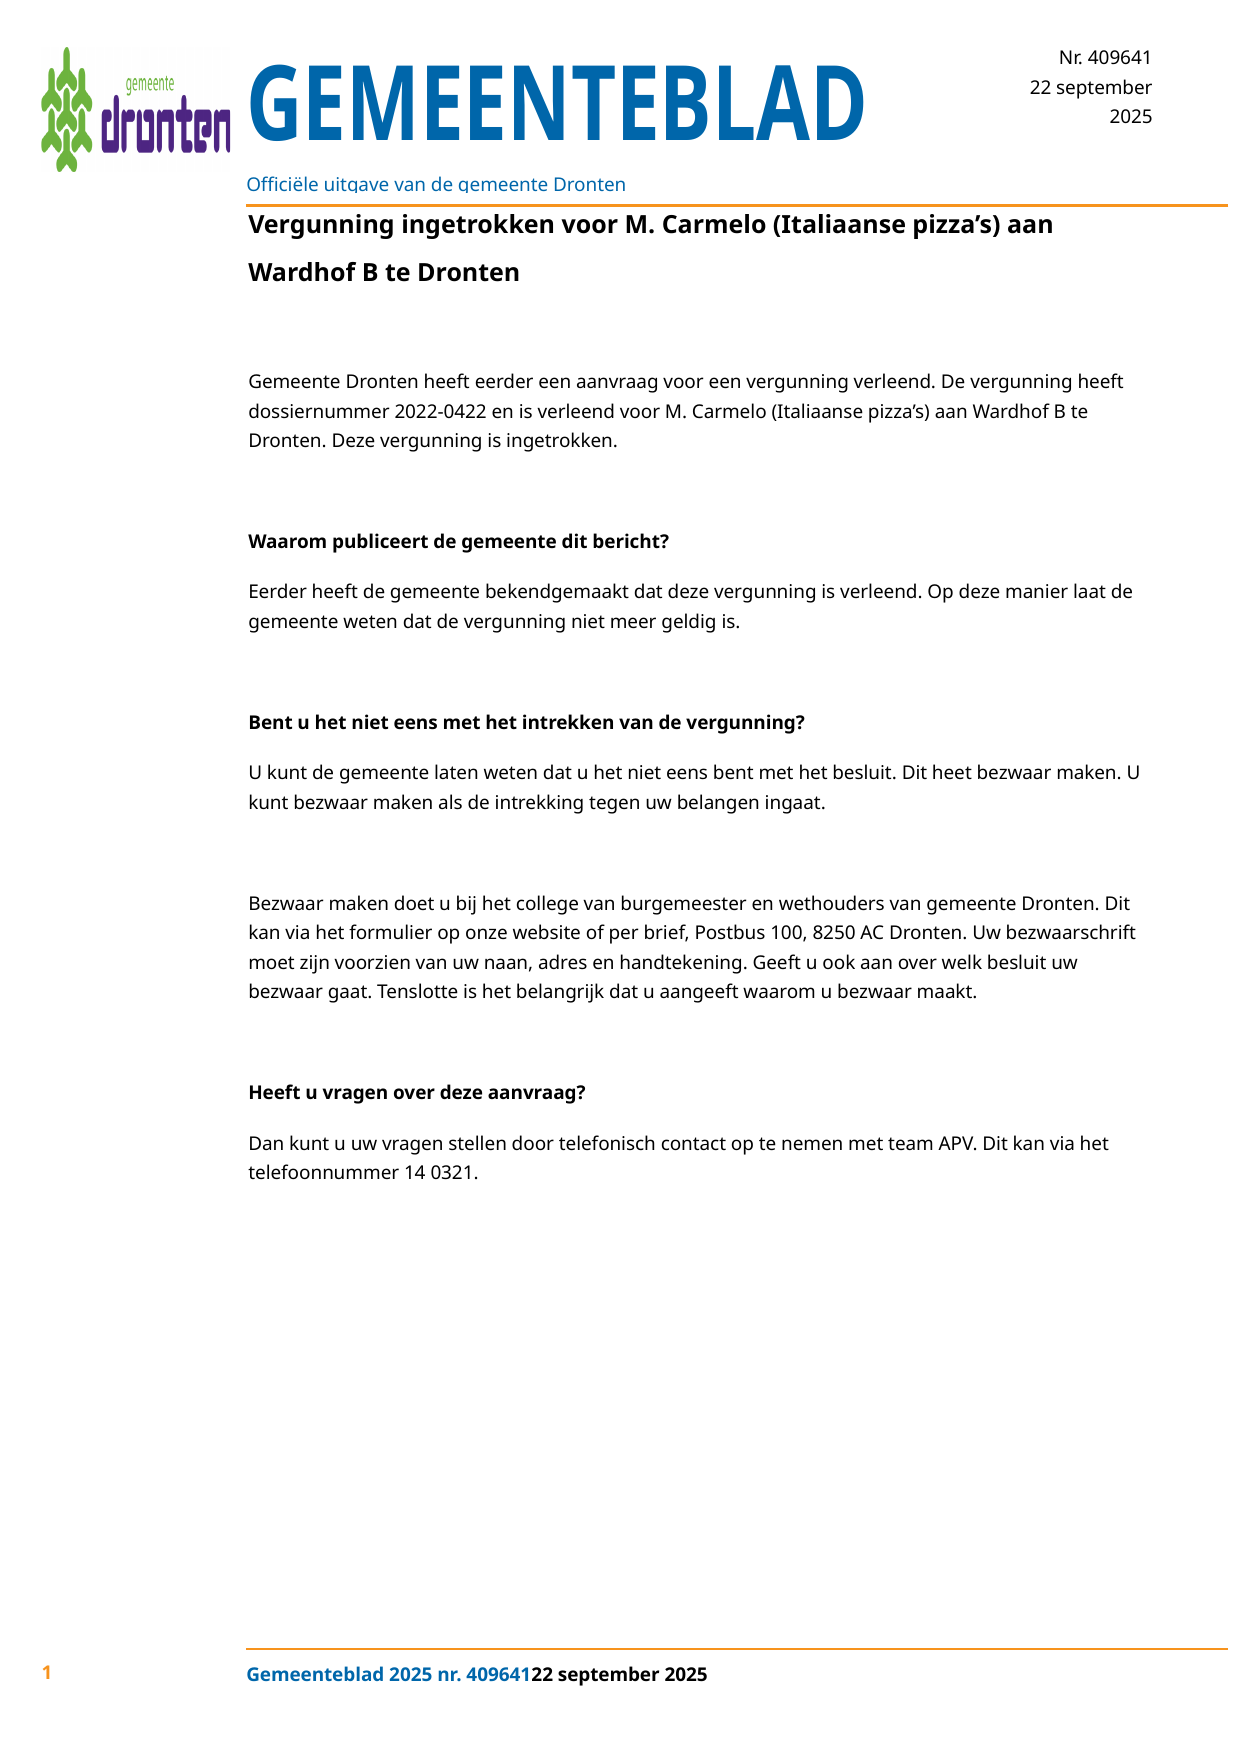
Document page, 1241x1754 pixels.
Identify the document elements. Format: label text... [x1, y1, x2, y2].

picture [41, 47, 231, 172]
text Vergunning ingetrokken voor M. Carmelo (Italiaanse pizza’s) aan Wardhof B te Dronten [248, 207, 1152, 288]
text U kunt de gemeente laten weten dat u het niet eens bent met het besluit. Dit heet bezwaar maken. U kunt bezwaar maken als de intrekking tegen uw belangen ingaat. [248, 759, 1152, 815]
text Bent u het niet eens met het intrekken van de vergunning? [248, 709, 1152, 735]
text Waarom publiceert de gemeente dit bericht? [248, 528, 1152, 554]
text Dan kunt u uw vragen stellen door telefonisch contact op te nemen met team APV. Dit kan via het telefoonnummer 14 0321. [248, 1130, 1152, 1185]
text Eerder heeft de gemeente bekendgemaakt dat deze vergunning is verleend. Op deze manier laat de gemeente weten dat de vergunning niet meer geldig is. [248, 579, 1152, 634]
text Heeft u vragen over deze aanvraag? [248, 1079, 1152, 1105]
text Gemeente Dronten heeft eerder een aanvraag voor een vergunning verleend. De vergunning heeft dossiernummer 2022-0422 en is verleend voor M. Carmelo (Italiaanse pizza’s) aan Wardhof B te Dronten. Deze vergunning is ingetrokken. [248, 368, 1152, 453]
text Bezwaar maken doet u bij het college van burgemeester en wethouders van gemeente Dronten. Dit kan via het formulier op onze website of per brief, Postbus 100, 8250 AC Dronten. Uw bezwaarschrift moet zijn voorzien van uw naan, adres en handtekening. Geeft u ook aan over welk besluit uw bezwaar gaat. Tenslotte is het belangrijk dat u aangeeft waarom u bezwaar maakt. [248, 890, 1152, 1004]
